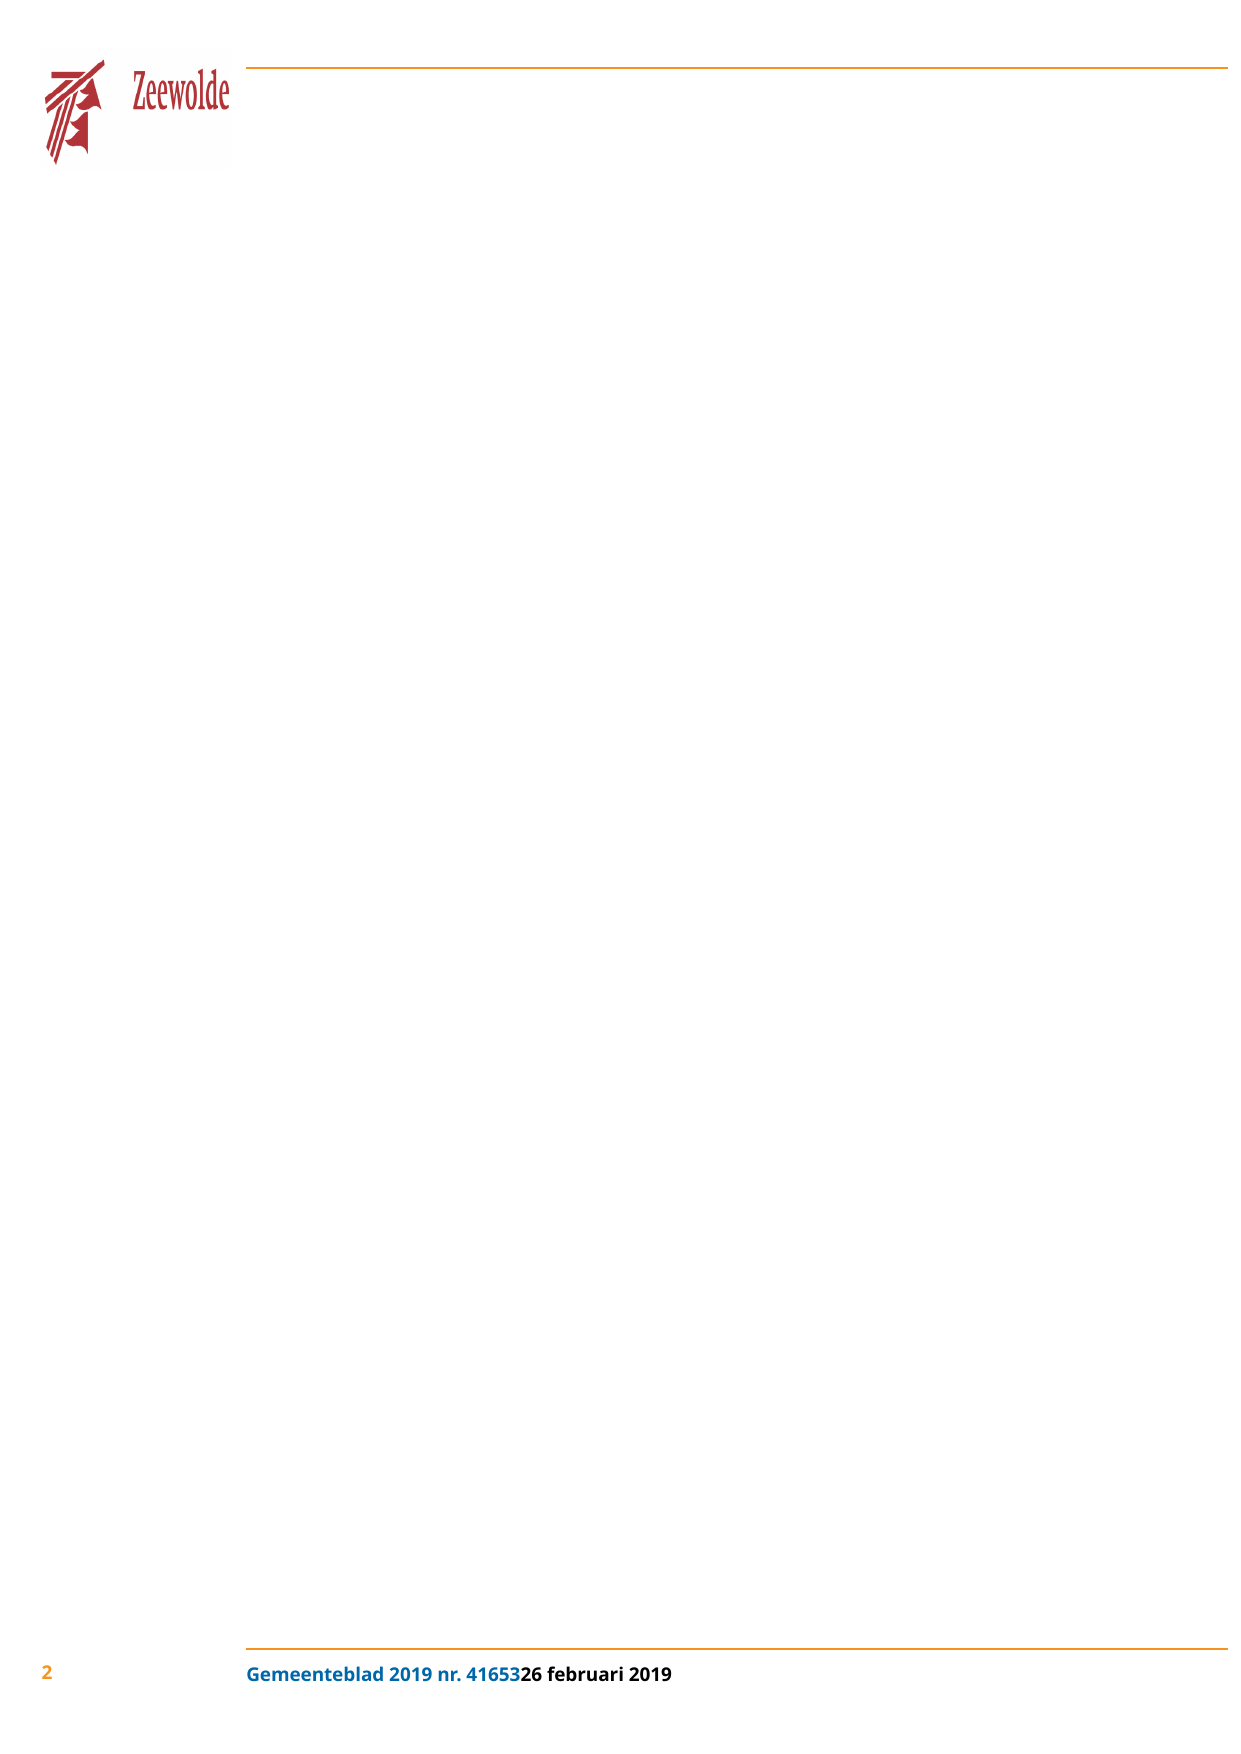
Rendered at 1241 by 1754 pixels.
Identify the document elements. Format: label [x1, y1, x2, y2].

picture [41, 47, 231, 172]
